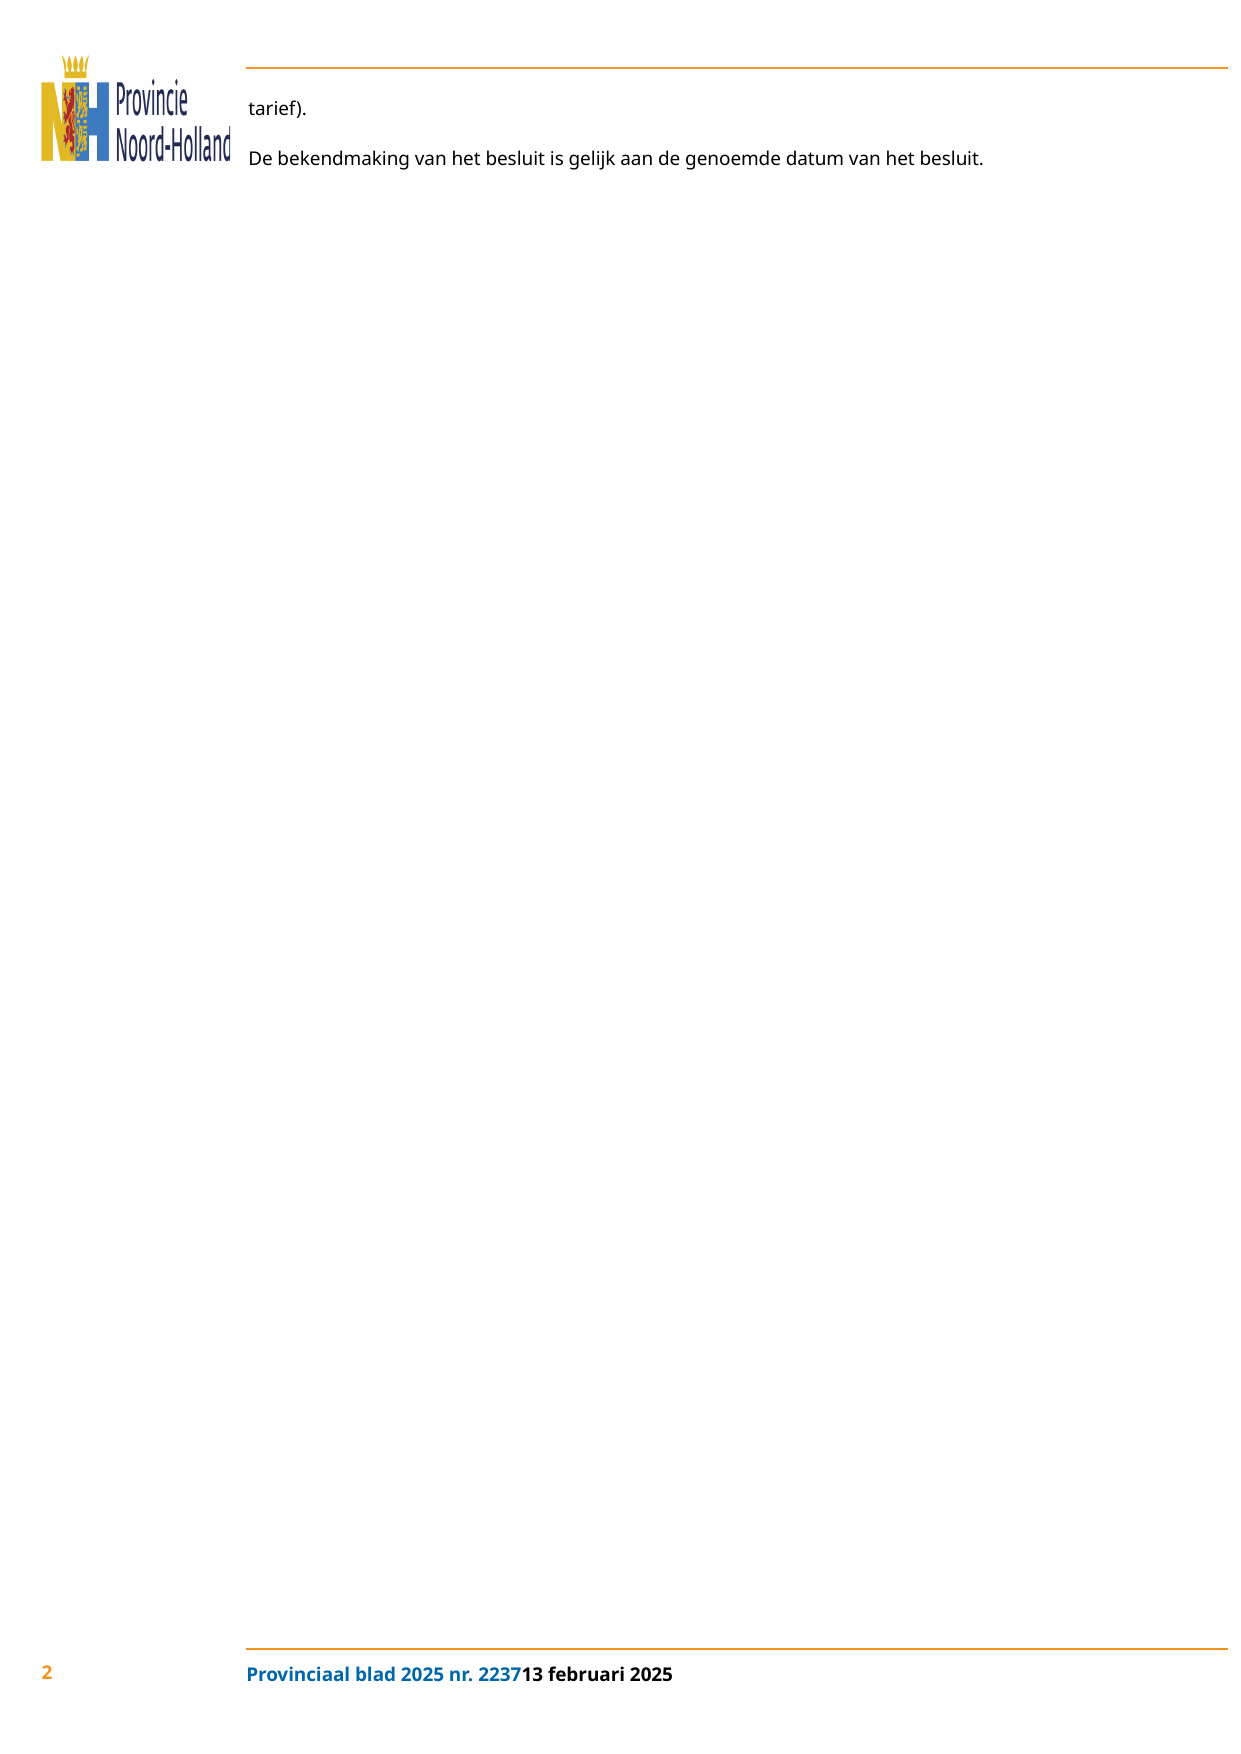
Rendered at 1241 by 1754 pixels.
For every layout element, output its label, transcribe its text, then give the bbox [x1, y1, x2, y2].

text tarief). [248, 95, 1152, 121]
picture [41, 47, 231, 172]
text De bekendmaking van het besluit is gelijk aan de genoemde datum van het besluit. [248, 145, 1152, 171]
